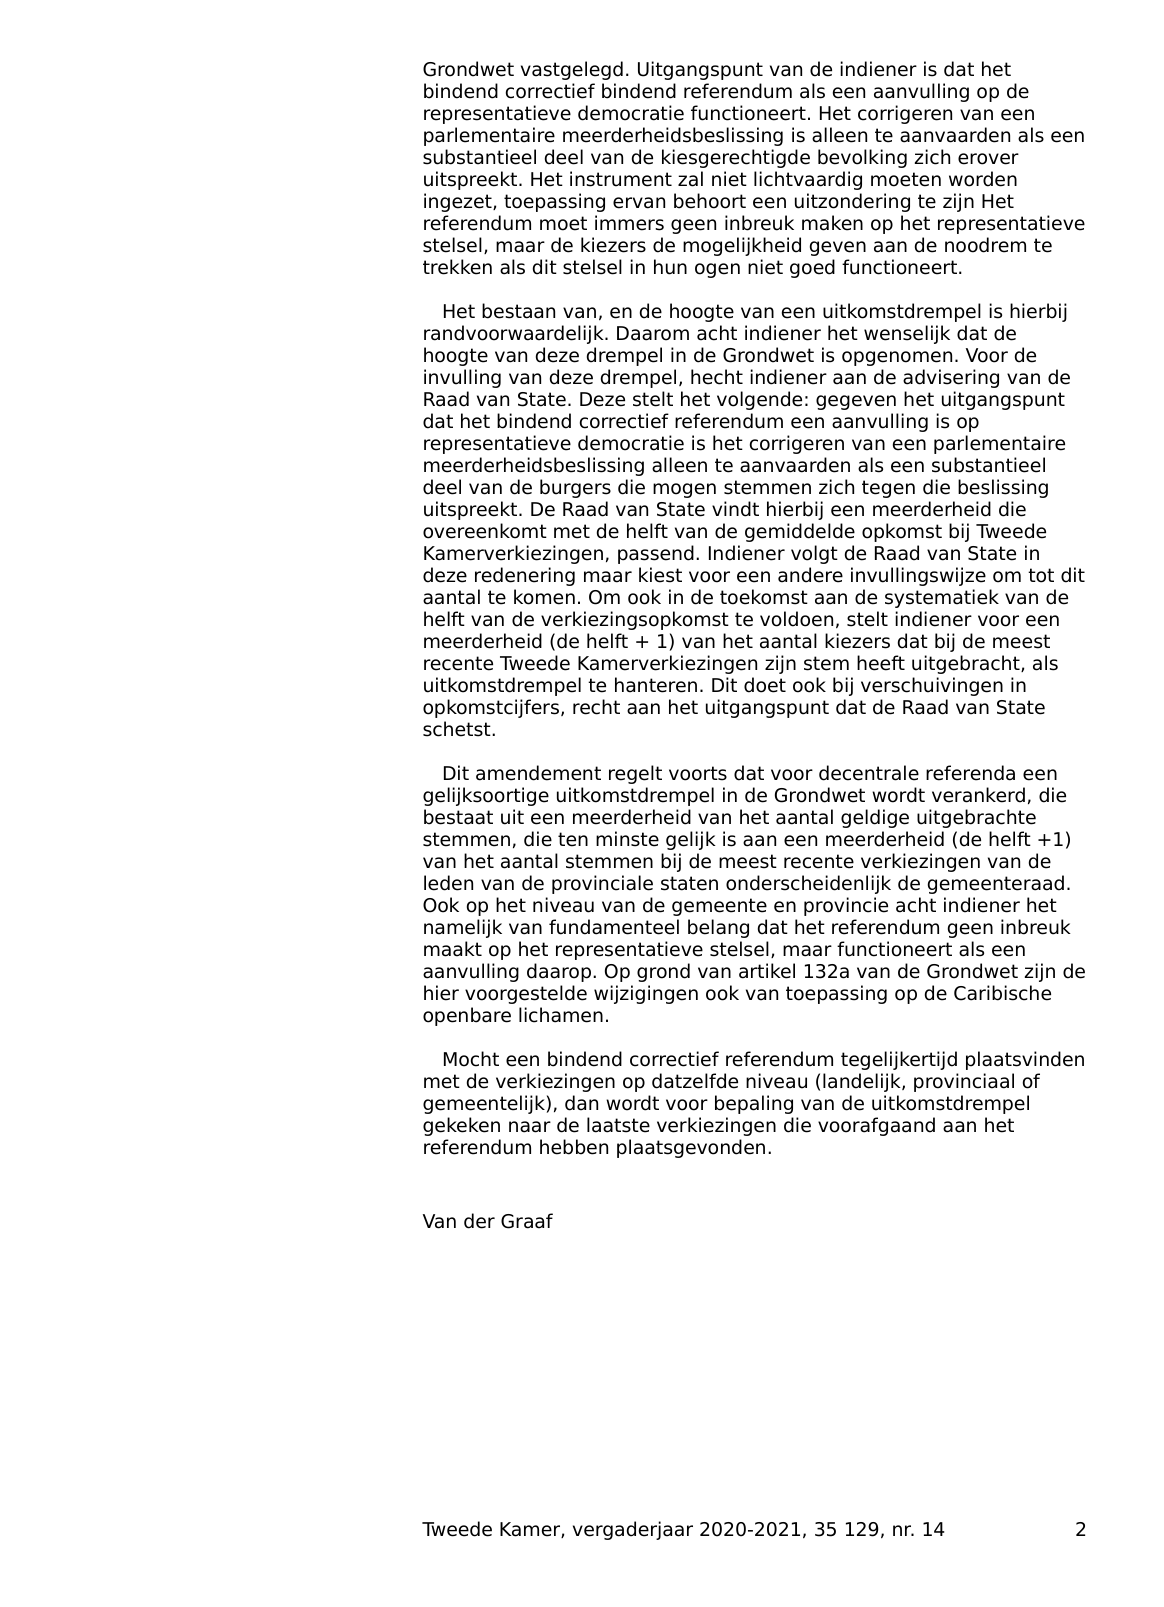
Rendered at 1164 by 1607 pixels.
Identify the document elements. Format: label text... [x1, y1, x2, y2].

text Het bestaan van, en de hoogte van een uitkomstdrempel is hierbij randvoorwaardelijk. Daarom acht indiener het wenselijk dat de hoogte van deze drempel in de Grondwet is opgenomen. Voor de invulling van deze drempel, hecht indiener aan de advisering van de Raad van State. Deze stelt het volgende: gegeven het uitgangspunt dat het bindend correctief referendum een aanvulling is op representatieve democratie is het corrigeren van een parlementaire meerderheidsbeslissing alleen te aanvaarden als een substantieel deel van de burgers die mogen stemmen zich tegen die beslissing uitspreekt. De Raad van State vindt hierbij een meerderheid die overeenkomt met de helft van de gemiddelde opkomst bij Tweede Kamerverkiezingen, passend. Indiener volgt de Raad van State in deze redenering maar kiest voor een andere invullingswijze om tot dit aantal te komen. Om ook in de toekomst aan de systematiek van de helft van de verkiezingsopkomst te voldoen, stelt indiener voor een meerderheid (de helft + 1) van het aantal kiezers dat bij de meest recente Tweede Kamerverkiezingen zijn stem heeft uitgebracht, als uitkomstdrempel te hanteren. Dit doet ook bij verschuivingen in opkomstcijfers, recht aan het uitgangspunt dat de Raad van State schetst. [422, 301, 1087, 741]
text Dit amendement regelt voorts dat voor decentrale referenda een gelijksoortige uitkomstdrempel in de Grondwet wordt verankerd, die bestaat uit een meerderheid van het aantal geldige uitgebrachte stemmen, die ten minste gelijk is aan een meerderheid (de helft +1) van het aantal stemmen bij de meest recente verkiezingen van de leden van de provinciale staten onderscheidenlijk de gemeenteraad. Ook op het niveau van de gemeente en provincie acht indiener het namelijk van fundamenteel belang dat het referendum geen inbreuk maakt op het representatieve stelsel, maar functioneert als een aanvulling daarop. Op grond van artikel 132a van de Grondwet zijn de hier voorgestelde wijzigingen ook van toepassing op de Caribische openbare lichamen. [422, 763, 1087, 1027]
text Mocht een bindend correctief referendum tegelijkertijd plaatsvinden met de verkiezingen op datzelfde niveau (landelijk, provinciaal of gemeentelijk), dan wordt voor bepaling van de uitkomstdrempel gekeken naar de laatste verkiezingen die voorafgaand aan het referendum hebben plaatsgevonden. [422, 1049, 1087, 1159]
text Van der Graaf [422, 1189, 1087, 1233]
text Grondwet vastgelegd. Uitgangspunt van de indiener is dat het bindend correctief bindend referendum als een aanvulling op de representatieve democratie functioneert. Het corrigeren van een parlementaire meerderheidsbeslissing is alleen te aanvaarden als een substantieel deel van de kiesgerechtigde bevolking zich erover uitspreekt. Het instrument zal niet lichtvaardig moeten worden ingezet, toepassing ervan behoort een uitzondering te zijn Het referendum moet immers geen inbreuk maken op het representatieve stelsel, maar de kiezers de mogelijkheid geven aan de noodrem te trekken als dit stelsel in hun ogen niet goed functioneert. [422, 59, 1087, 279]
